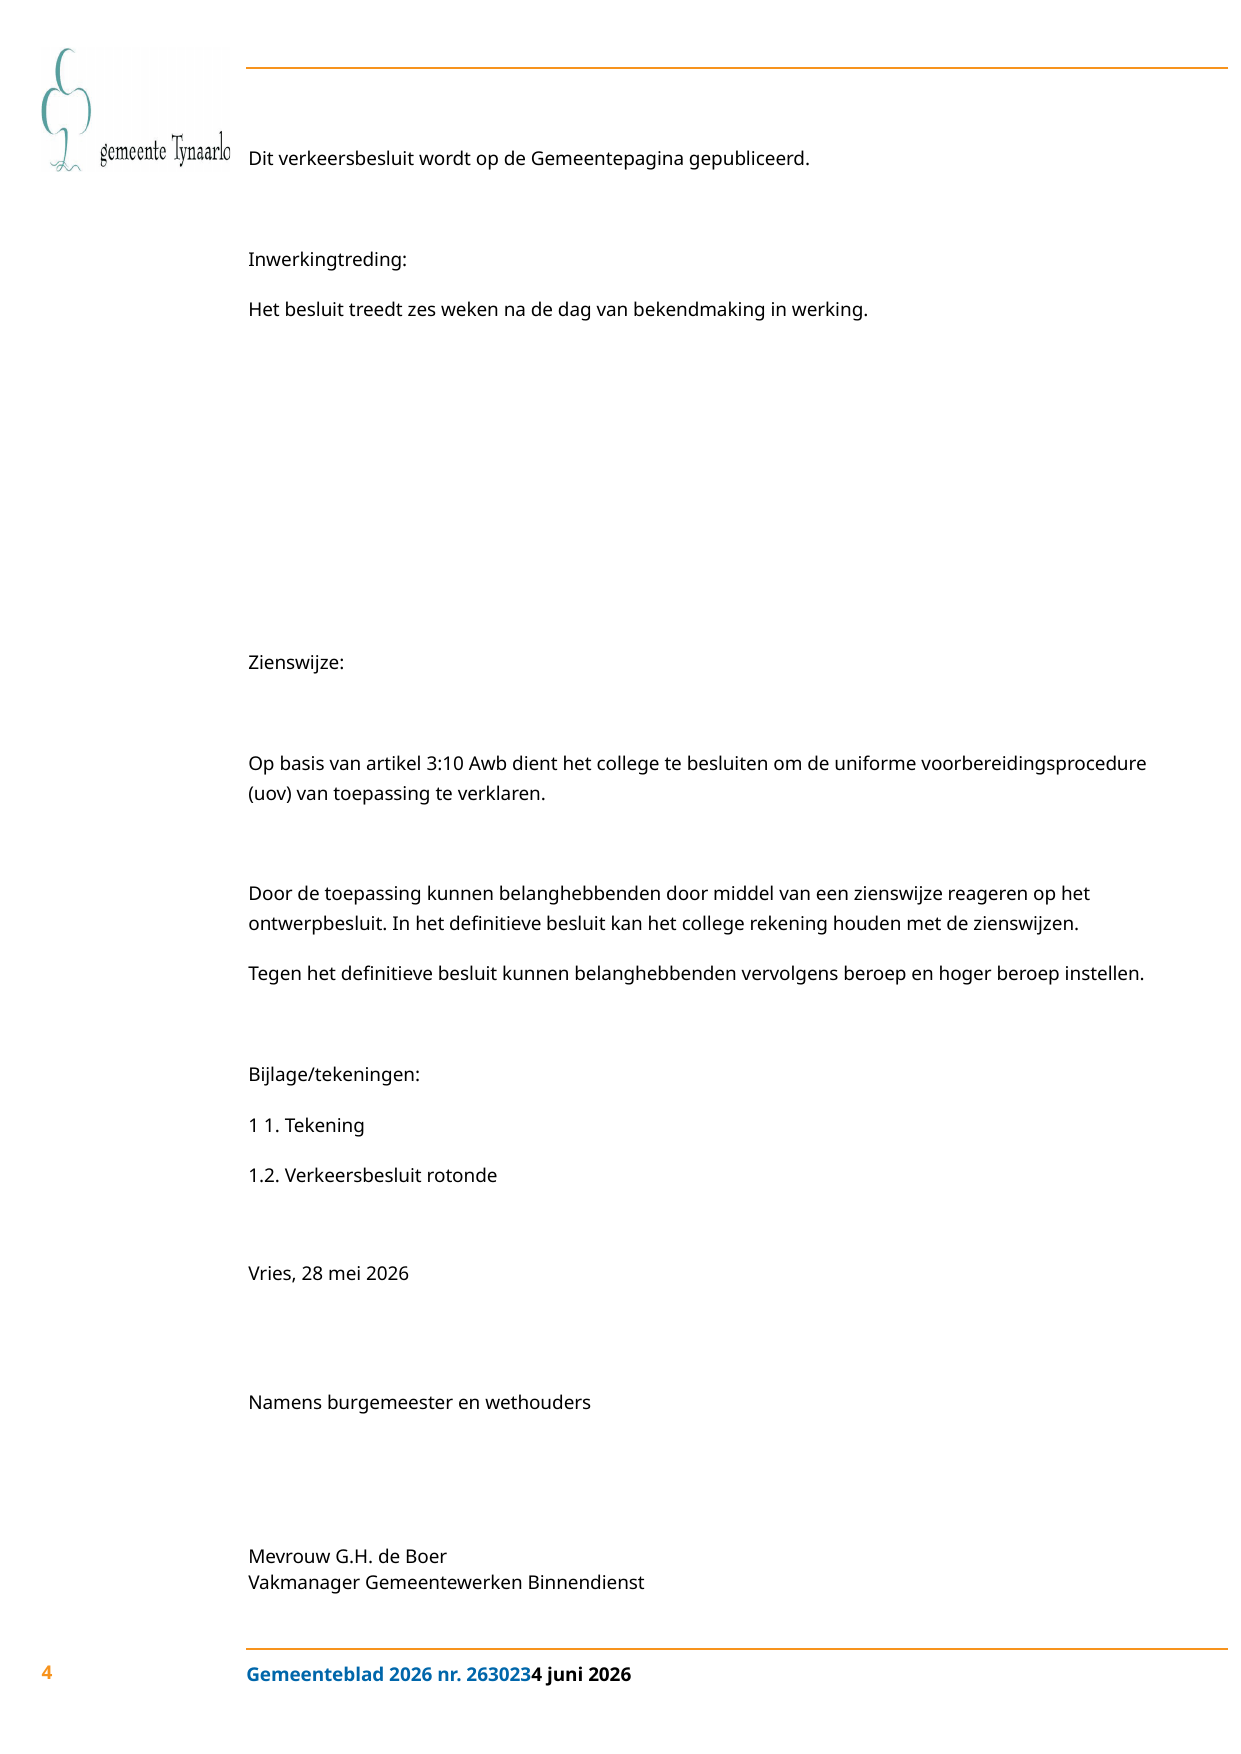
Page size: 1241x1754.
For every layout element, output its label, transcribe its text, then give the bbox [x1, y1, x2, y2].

text Het besluit treedt zes weken na de dag van bekendmaking in werking. [248, 296, 1152, 322]
text Door de toepassing kunnen belanghebbenden door middel van een zienswijze reageren op het ontwerpbesluit. In het definitieve besluit kan het college rekening houden met de zienswijzen. [248, 881, 1152, 936]
text 1 1. Tekening [248, 1112, 1152, 1138]
text Bijlage/tekeningen: [248, 1061, 1152, 1087]
text Mevrouw G.H. de Boer [248, 1543, 1152, 1569]
text Vakmanager Gemeentewerken Binnendienst [248, 1569, 1152, 1595]
text 1.2. Verkeersbesluit rotonde [248, 1162, 1152, 1188]
text Vries, 28 mei 2026 [248, 1261, 1152, 1286]
picture [41, 47, 231, 172]
text Tegen het definitieve besluit kunnen belanghebbenden vervolgens beroep en hoger beroep instellen. [248, 961, 1152, 986]
text Dit verkeersbesluit wordt op de Gemeentepagina gepubliceerd. [248, 145, 1152, 171]
text Namens burgemeester en wethouders [248, 1389, 1152, 1415]
text Op basis van artikel 3:10 Awb dient het college te besluiten om de uniforme voorbereidingsprocedure (uov) van toepassing te verklaren. [248, 750, 1152, 806]
text Inwerkingtreding: [248, 246, 1152, 272]
text Zienswijze: [248, 649, 1152, 675]
